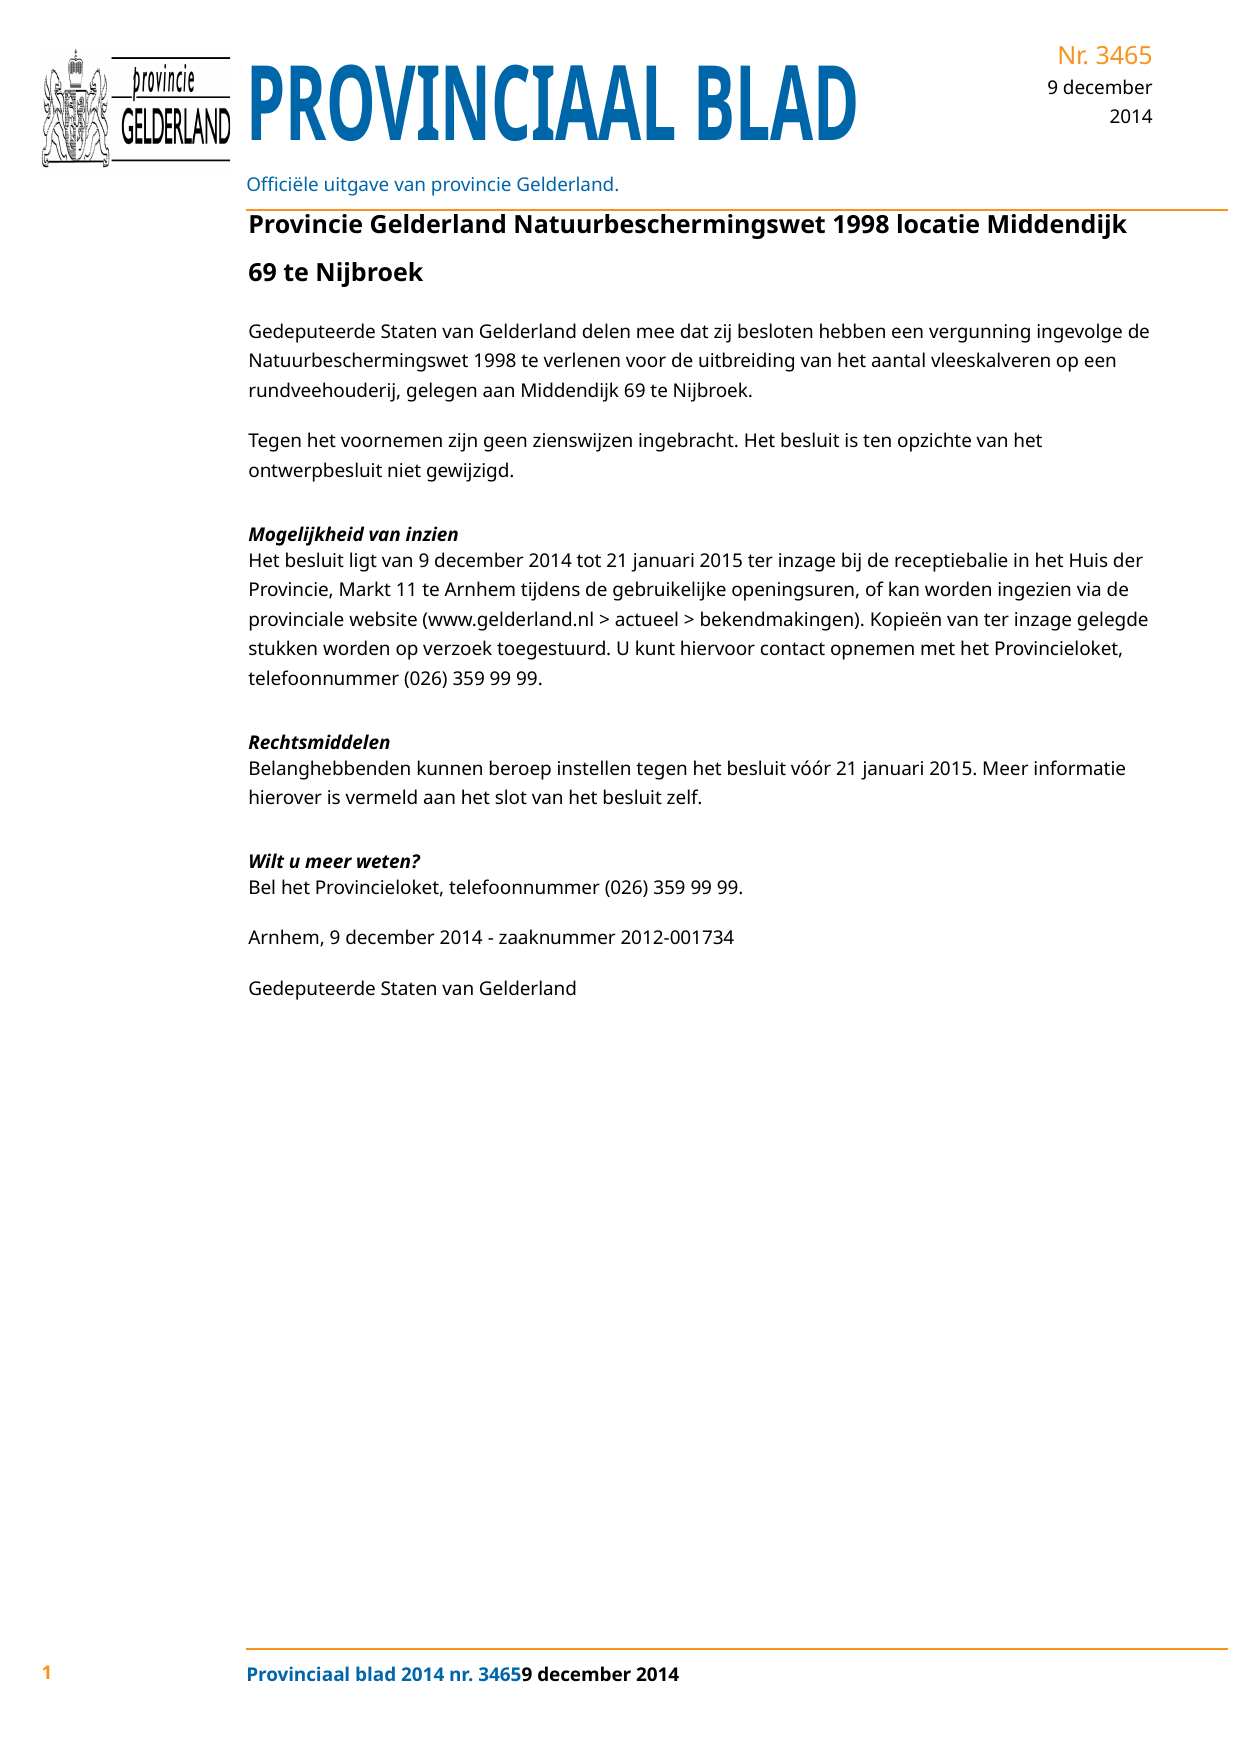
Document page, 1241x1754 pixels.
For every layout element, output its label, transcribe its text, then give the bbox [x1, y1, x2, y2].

text Gedeputeerde Staten van Gelderland delen mee dat zij besloten hebben een vergunning ingevolge de Natuurbeschermingswet 1998 te verlenen voor de uitbreiding van het aantal vleeskalveren op een rundveehouderij, gelegen aan Middendijk 69 te Nijbroek. [248, 318, 1152, 403]
text Bel het Provincieloket, telefoonnummer (026) 359 99 99. [248, 874, 1152, 900]
text Provincie Gelderland Natuurbeschermingswet 1998 locatie Middendijk 69 te Nijbroek [248, 211, 1152, 288]
text Wilt u meer weten? [248, 848, 1152, 874]
text Mogelijkheid van inzien [248, 521, 1152, 547]
text Het besluit ligt van 9 december 2014 tot 21 januari 2015 ter inzage bij de receptiebalie in het Huis der Provincie, Markt 11 te Arnhem tijdens de gebruikelijke openingsuren, of kan worden ingezien via de provinciale website (www.gelderland.nl > actueel > bekendmakingen). Kopieën van ter inzage gelegde stukken worden op verzoek toegestuurd. U kunt hiervoor contact opnemen met het Provincieloket, telefoonnummer (026) 359 99 99. [248, 547, 1152, 691]
picture [41, 47, 231, 172]
text Tegen het voornemen zijn geen zienswijzen ingebracht. Het besluit is ten opzichte van het ontwerpbesluit niet gewijzigd. [248, 427, 1152, 483]
text Gedeputeerde Staten van Gelderland [248, 975, 1152, 1001]
text Belanghebbenden kunnen beroep instellen tegen het besluit vóór 21 januari 2015. Meer informatie hierover is vermeld aan het slot van het besluit zelf. [248, 755, 1152, 810]
text Rechtsmiddelen [248, 729, 1152, 755]
text Arnhem, 9 december 2014 - zaaknummer 2012-001734 [248, 924, 1152, 950]
